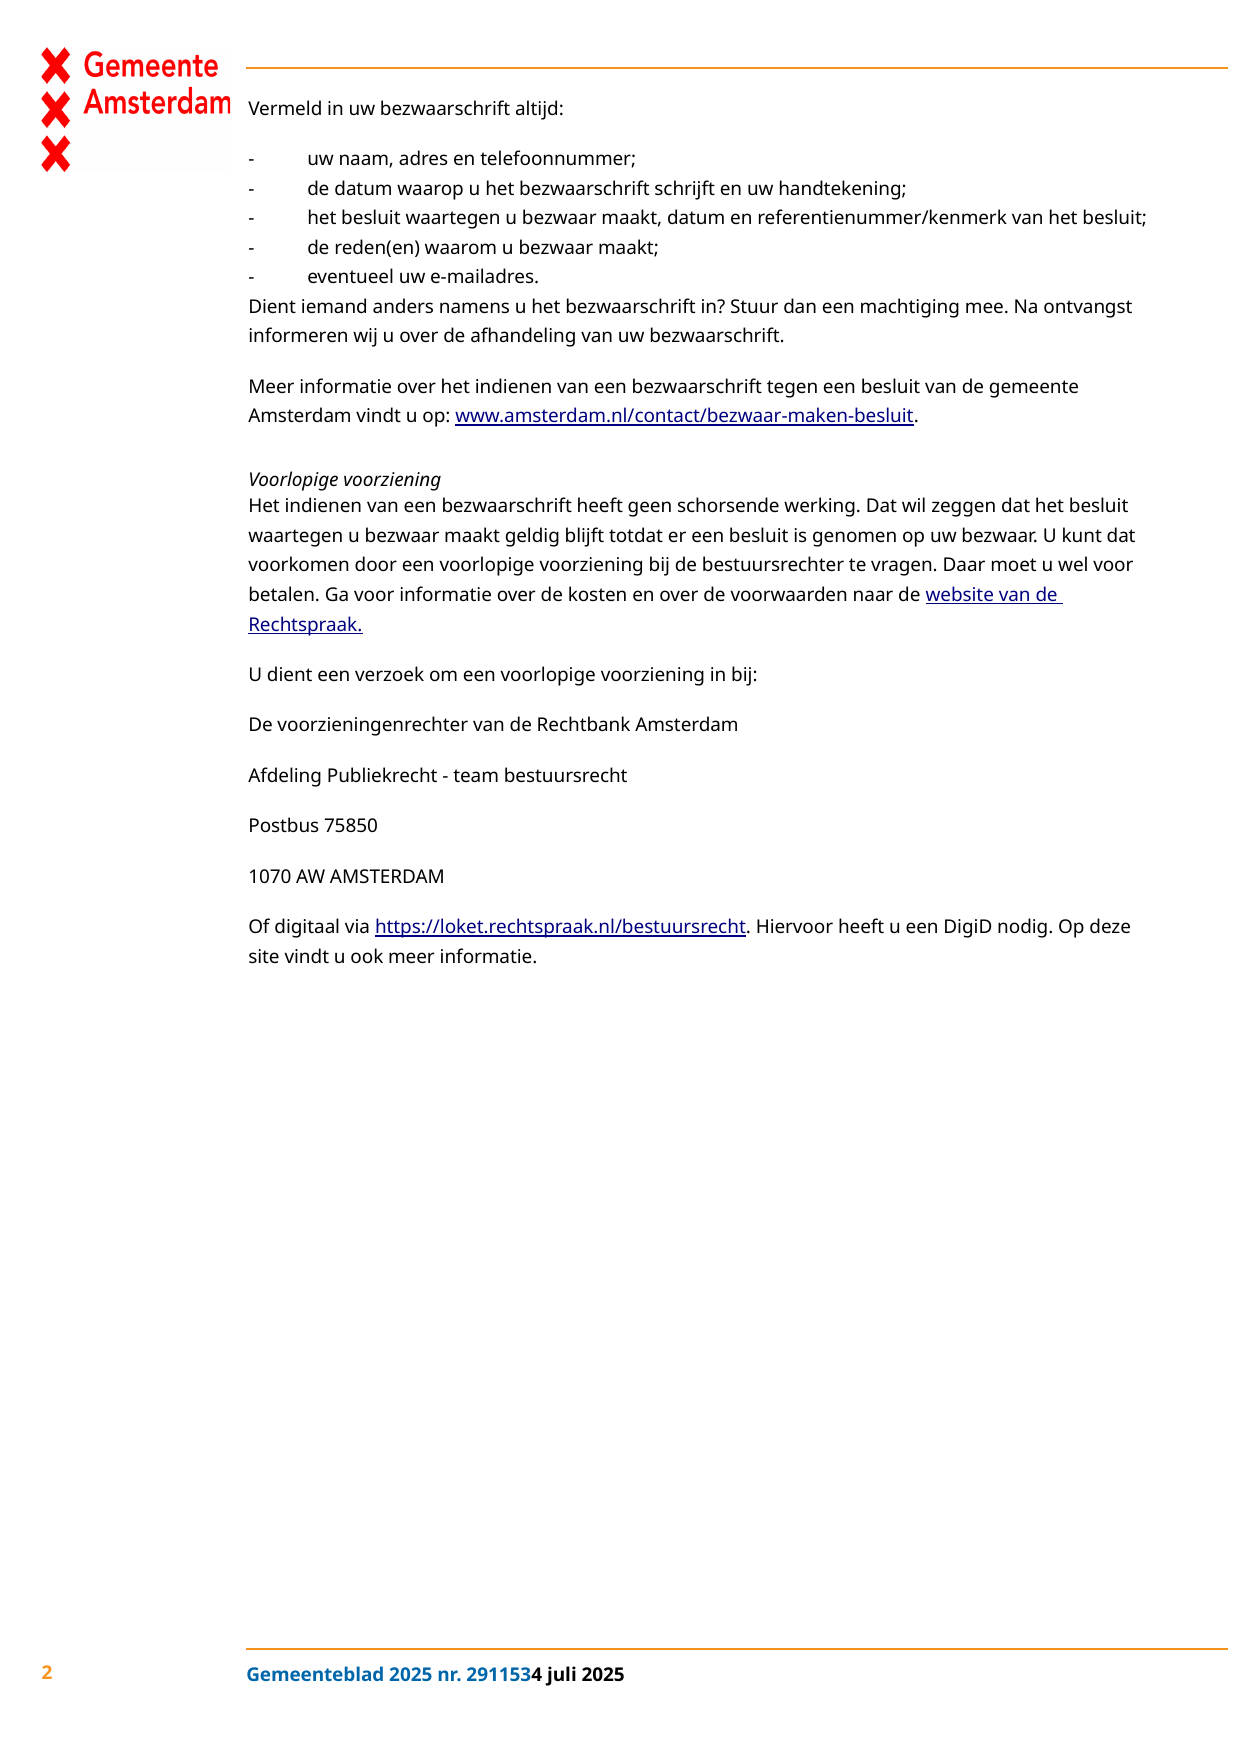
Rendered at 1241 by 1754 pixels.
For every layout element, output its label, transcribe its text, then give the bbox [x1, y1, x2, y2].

list uw naam, adres en telefoonnummer; [248, 145, 1152, 171]
text Het indienen van een bezwaarschrift heeft geen schorsende werking. Dat wil zeggen dat het besluit waartegen u bezwaar maakt geldig blijft totdat er een besluit is genomen op uw bezwaar. U kunt dat voorkomen door een voorlopige voorziening bij de bestuursrechter te vragen. Daar moet u wel voor betalen. Ga voor informatie over de kosten en over de voorwaarden naar de website van de Rechtspraak. [248, 492, 1152, 636]
list eventueel uw e-mailadres. [248, 263, 1152, 289]
text Of digitaal via https://loket.rechtspraak.nl/bestuursrecht. Hiervoor heeft u een DigiD nodig. Op deze site vindt u ook meer informatie. [248, 913, 1152, 968]
text Afdeling Publiekrecht - team bestuursrecht [248, 762, 1152, 788]
text U dient een verzoek om een voorlopige voorziening in bij: [248, 661, 1152, 687]
picture [41, 47, 231, 172]
list de reden(en) waarom u bezwaar maakt; [248, 234, 1152, 260]
text Meer informatie over het indienen van een bezwaarschrift tegen een besluit van de gemeente Amsterdam vindt u op: www.amsterdam.nl/contact/bezwaar-maken-besluit. [248, 373, 1152, 428]
text Vermeld in uw bezwaarschrift altijd: [248, 95, 1152, 121]
text 1070 AW AMSTERDAM [248, 863, 1152, 888]
list de datum waarop u het bezwaarschrift schrijft en uw handtekening; [248, 175, 1152, 201]
text Dient iemand anders namens u het bezwaarschrift in? Stuur dan een machtiging mee. Na ontvangst informeren wij u over de afhandeling van uw bezwaarschrift. [248, 293, 1152, 348]
text Postbus 75850 [248, 812, 1152, 838]
text Voorlopige voorziening [248, 467, 1152, 492]
text De voorzieningenrechter van de Rechtbank Amsterdam [248, 712, 1152, 737]
list het besluit waartegen u bezwaar maakt, datum en referentienummer/kenmerk van het besluit; [248, 204, 1152, 230]
